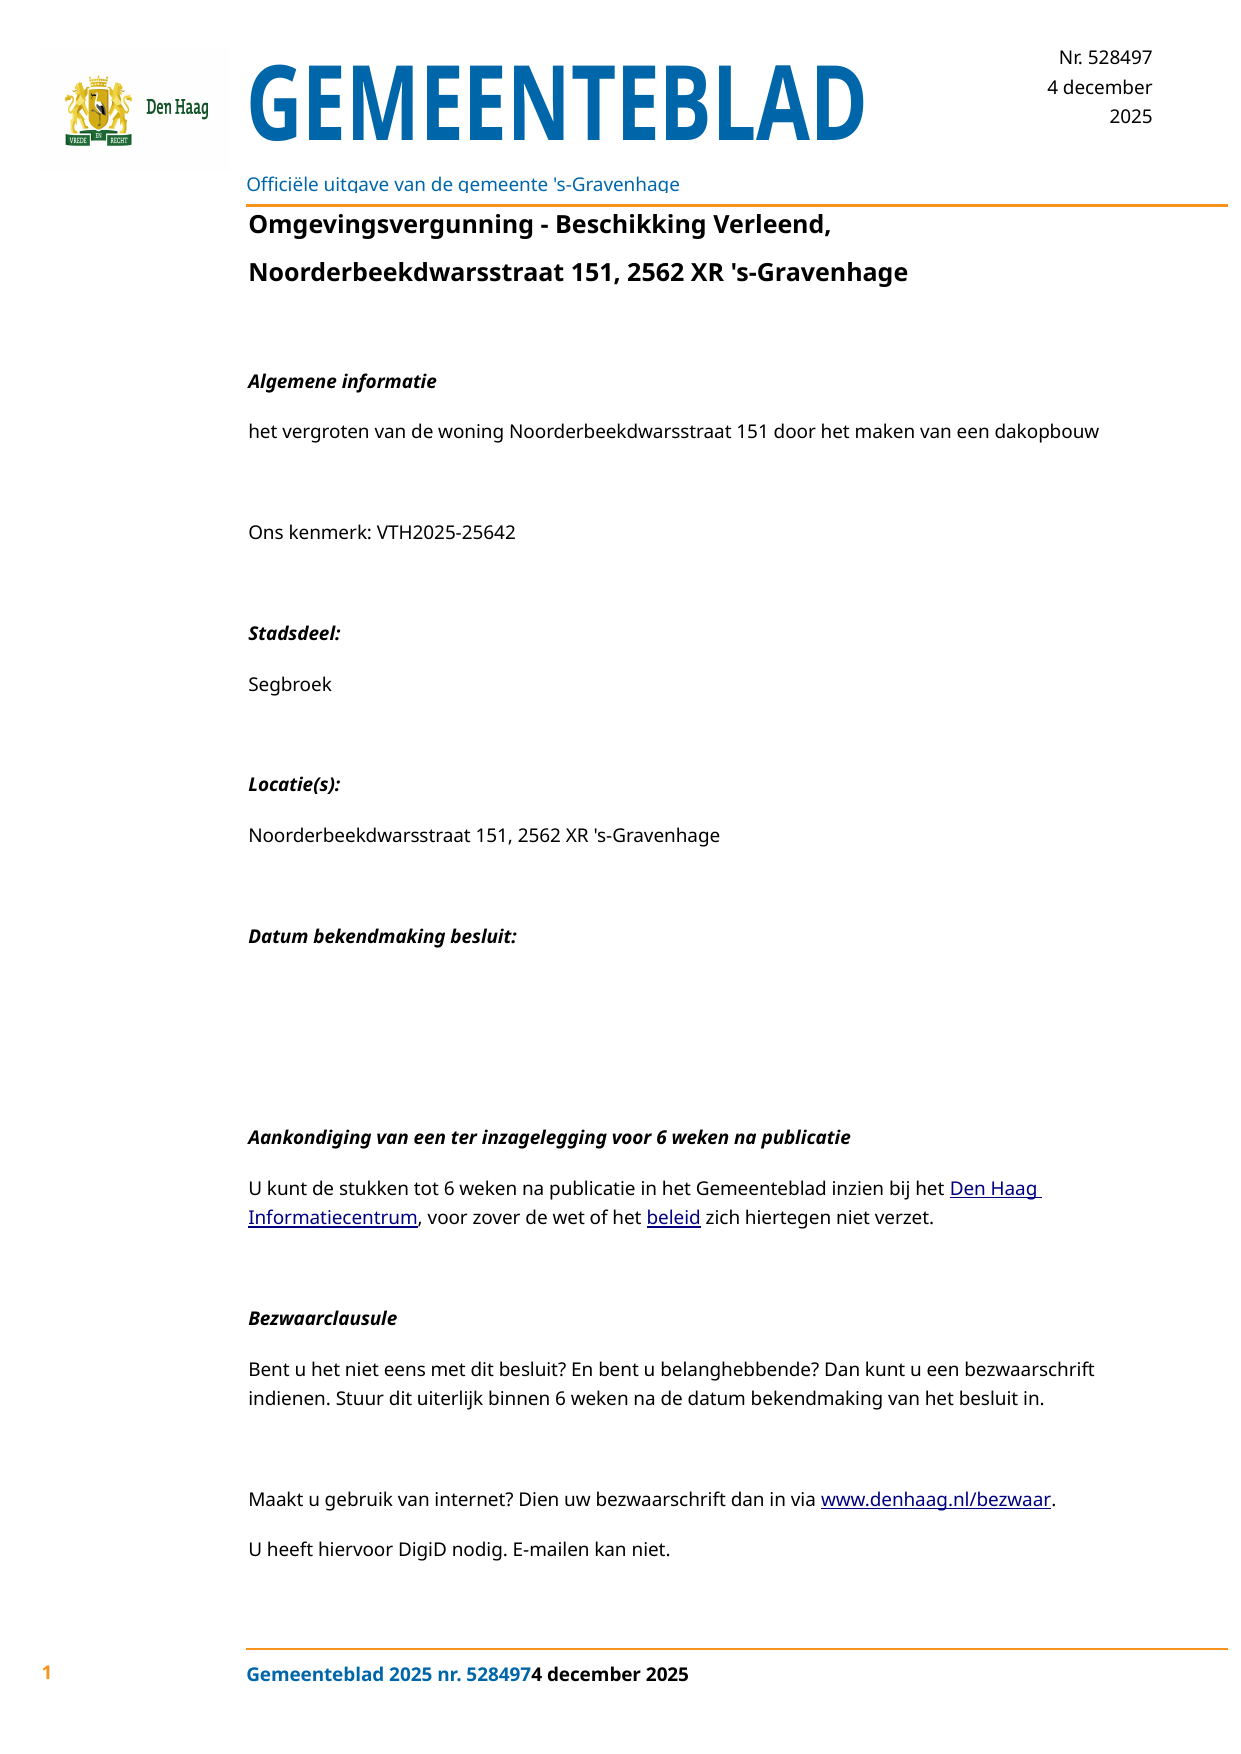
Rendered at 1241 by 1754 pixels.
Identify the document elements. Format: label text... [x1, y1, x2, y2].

text Bent u het niet eens met dit besluit? En bent u belanghebbende? Dan kunt u een bezwaarschrift indienen. Stuur dit uiterlijk binnen 6 weken na de datum bekendmaking van het besluit in. [248, 1356, 1152, 1411]
text Aankondiging van een ter inzagelegging voor 6 weken na publicatie [248, 1124, 1152, 1150]
text het vergroten van de woning Noorderbeekdwarsstraat 151 door het maken van een dakopbouw [248, 419, 1152, 444]
text Maakt u gebruik van internet? Dien uw bezwaarschrift dan in via www.denhaag.nl/bezwaar. [248, 1486, 1152, 1512]
text Locatie(s): [248, 772, 1152, 797]
picture [41, 47, 231, 172]
text U heeft hiervoor DigiD nodig. E-mailen kan niet. [248, 1537, 1152, 1562]
text Bezwaarclausule [248, 1305, 1152, 1331]
text Segbroek [248, 671, 1152, 697]
text Noorderbeekdwarsstraat 151, 2562 XR 's-Gravenhage [248, 822, 1152, 848]
text Algemene informatie [248, 368, 1152, 394]
text Omgevingsvergunning - Beschikking Verleend, Noorderbeekdwarsstraat 151, 2562 XR 's-Gravenhage [248, 207, 1152, 288]
text Stadsdeel: [248, 620, 1152, 646]
text Ons kenmerk: VTH2025-25642 [248, 519, 1152, 545]
text Datum bekendmaking besluit: [248, 923, 1152, 949]
text U kunt de stukken tot 6 weken na publicatie in het Gemeenteblad inzien bij het Den Haag Informatiecentrum, voor zover de wet of het beleid zich hiertegen niet verzet. [248, 1175, 1152, 1230]
